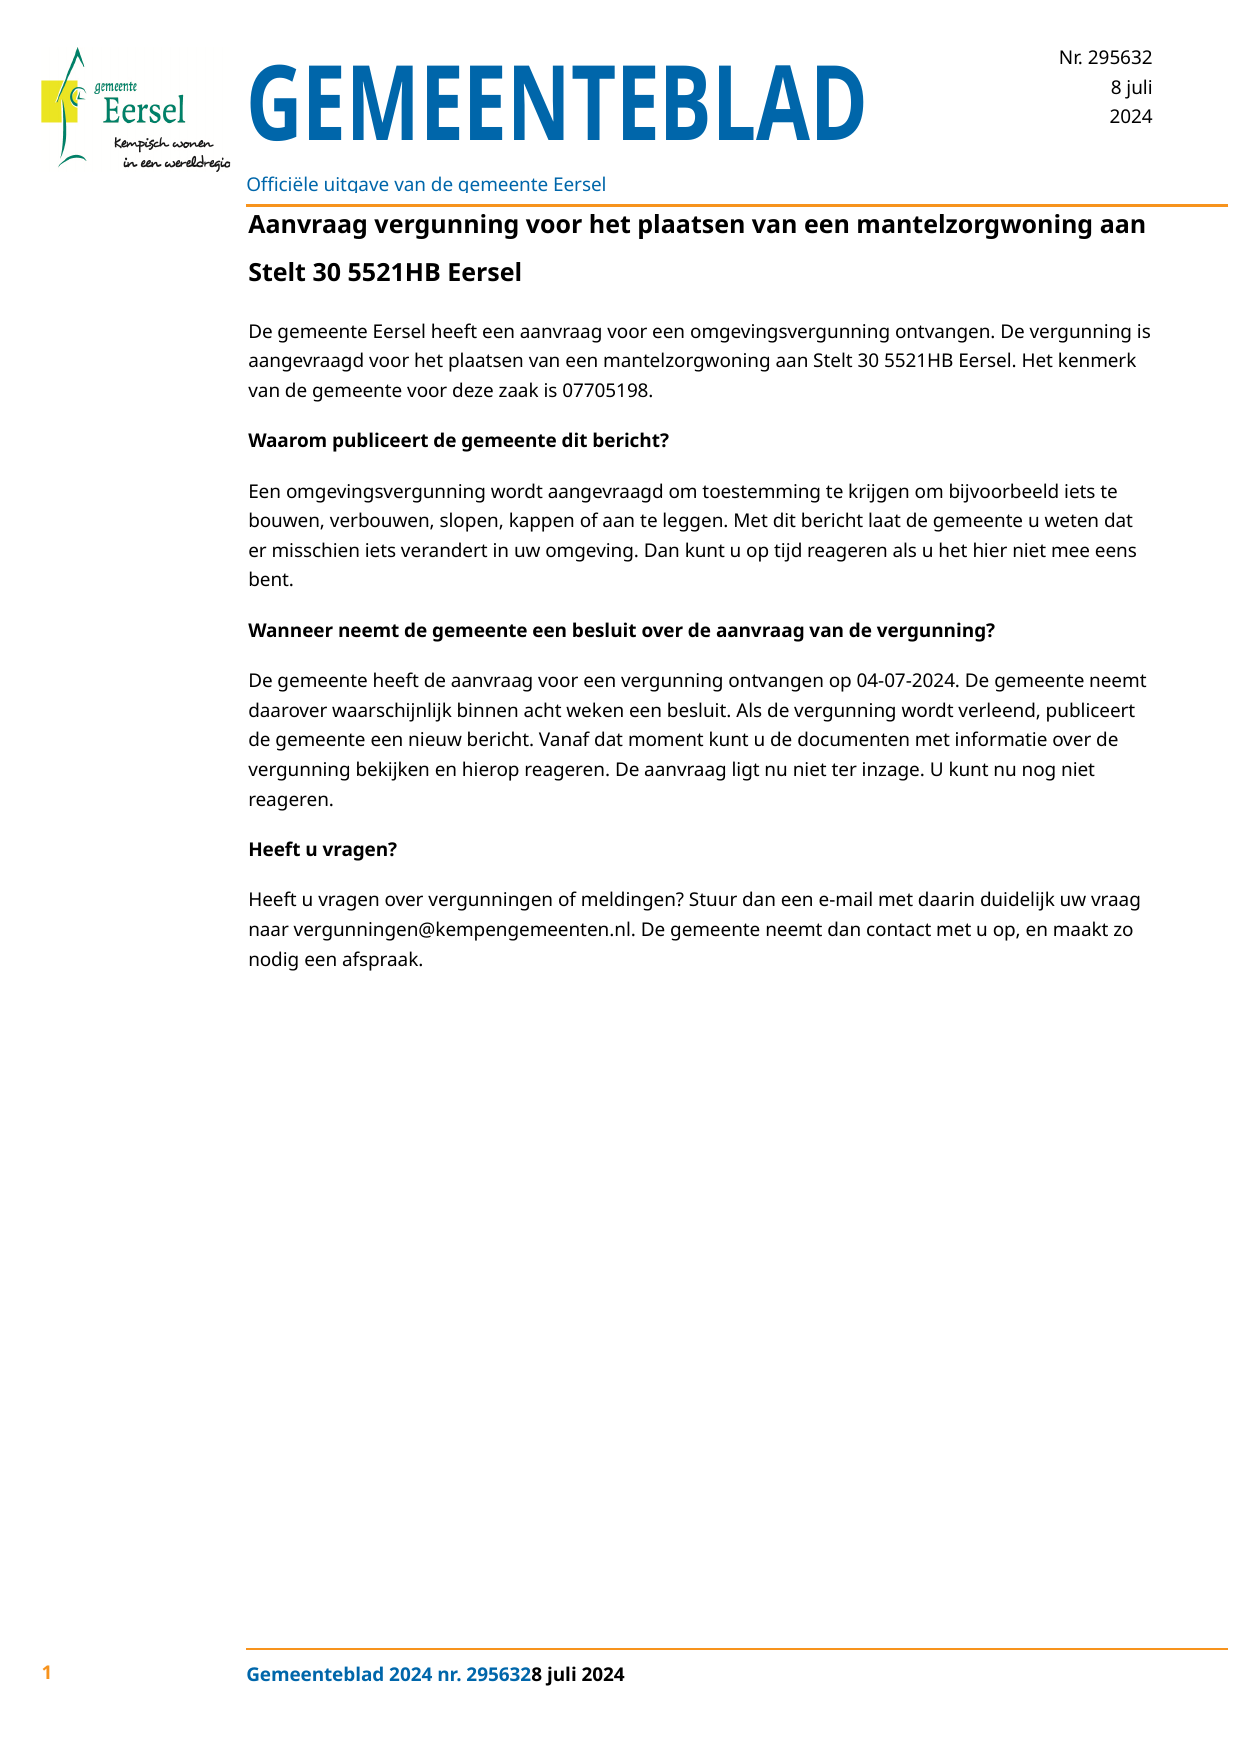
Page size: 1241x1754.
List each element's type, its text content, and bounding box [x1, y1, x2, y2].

text Wanneer neemt de gemeente een besluit over de aanvraag van de vergunning? [248, 617, 1152, 643]
text Heeft u vragen? [248, 836, 1152, 862]
text De gemeente heeft de aanvraag voor een vergunning ontvangen op 04-07-2024. De gemeente neemt daarover waarschijnlijk binnen acht weken een besluit. Als de vergunning wordt verleend, publiceert de gemeente een nieuw bericht. Vanaf dat moment kunt u de documenten met informatie over de vergunning bekijken en hierop reageren. De aanvraag ligt nu niet ter inzage. U kunt nu nog niet reageren. [248, 667, 1152, 812]
text Waarom publiceert de gemeente dit bericht? [248, 427, 1152, 453]
picture [41, 47, 231, 172]
text Een omgevingsvergunning wordt aangevraagd om toestemming te krijgen om bijvoorbeeld iets te bouwen, verbouwen, slopen, kappen of aan te leggen. Met dit bericht laat de gemeente u weten dat er misschien iets verandert in uw omgeving. Dan kunt u op tijd reageren als u het hier niet mee eens bent. [248, 478, 1152, 592]
text Aanvraag vergunning voor het plaatsen van een mantelzorgwoning aan Stelt 30 5521HB Eersel [248, 207, 1152, 288]
text De gemeente Eersel heeft een aanvraag voor een omgevingsvergunning ontvangen. De vergunning is aangevraagd voor het plaatsen van een mantelzorgwoning aan Stelt 30 5521HB Eersel. Het kenmerk van de gemeente voor deze zaak is 07705198. [248, 318, 1152, 403]
text Heeft u vragen over vergunningen of meldingen? Stuur dan een e-mail met daarin duidelijk uw vraag naar vergunningen@kempengemeenten.nl. De gemeente neemt dan contact met u op, en maakt zo nodig een afspraak. [248, 887, 1152, 972]
